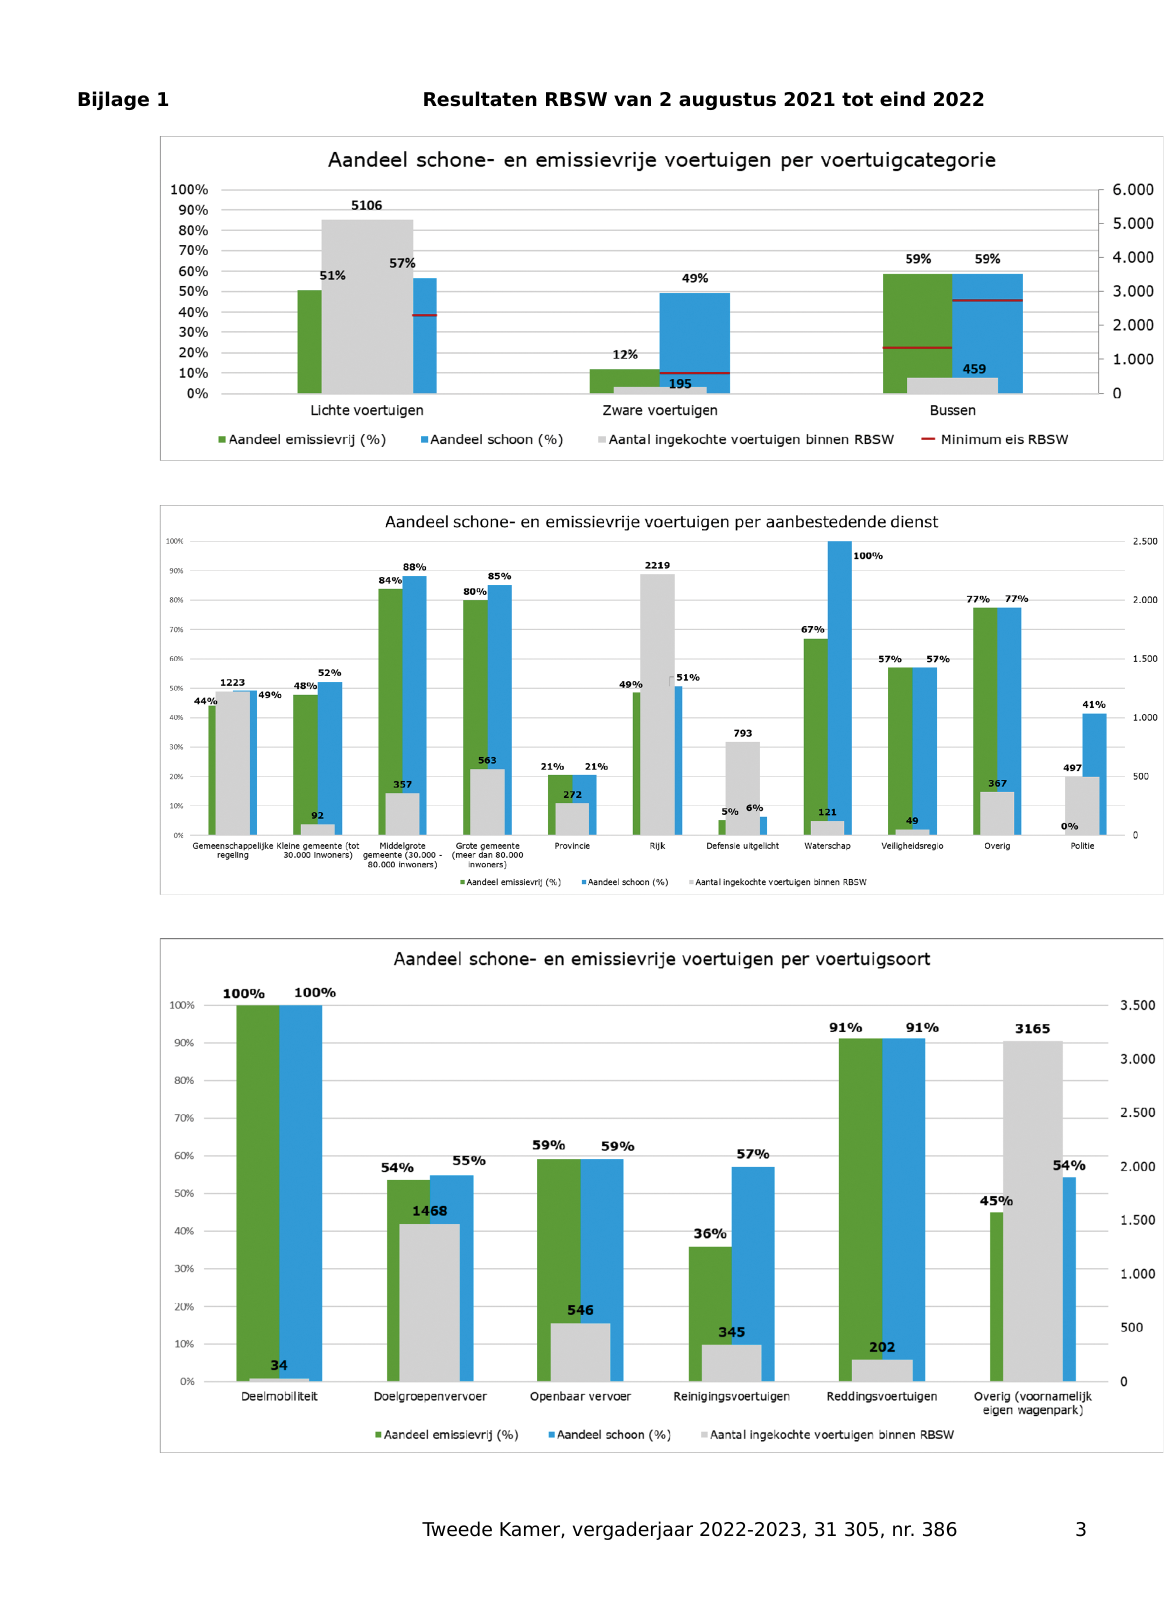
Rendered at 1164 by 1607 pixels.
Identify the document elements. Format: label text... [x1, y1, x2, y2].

subtitle Bijlage 1 Resultaten RBSW van 2 augustus 2021 tot eind 2022 [77, 89, 1087, 111]
picture [159, 505, 1164, 895]
picture [159, 136, 1164, 461]
picture [159, 938, 1164, 1453]
